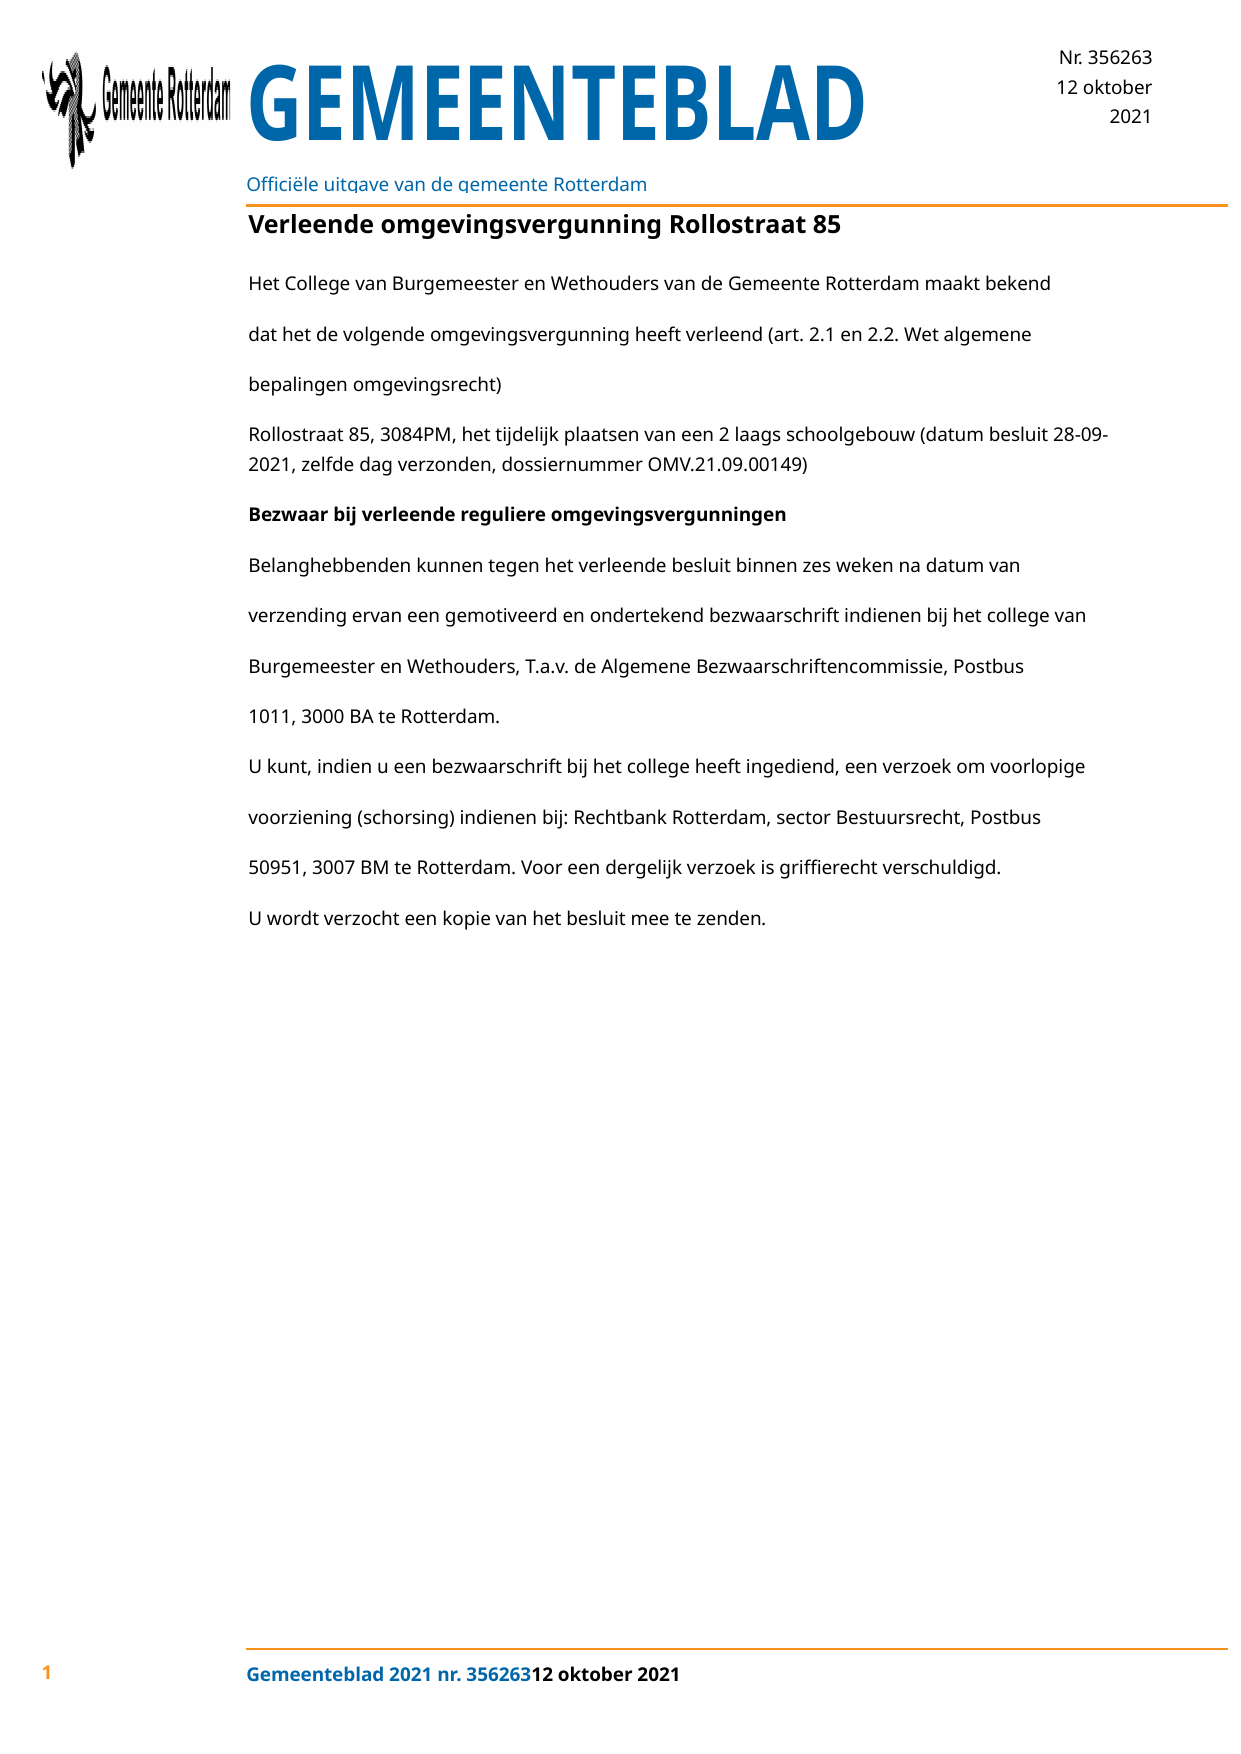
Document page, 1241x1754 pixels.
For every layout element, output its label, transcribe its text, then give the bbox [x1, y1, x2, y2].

text dat het de volgende omgevingsvergunning heeft verleend (art. 2.1 en 2.2. Wet algemene [248, 321, 1152, 346]
text 1011, 3000 BA te Rotterdam. [248, 703, 1152, 729]
text verzending ervan een gemotiveerd en ondertekend bezwaarschrift indienen bij het college van [248, 602, 1152, 628]
text bepalingen omgevingsrecht) [248, 371, 1152, 397]
text Bezwaar bij verleende reguliere omgevingsvergunningen [248, 502, 1152, 527]
text Verleende omgevingsvergunning Rollostraat 85 [248, 207, 1152, 241]
text U wordt verzocht een kopie van het besluit mee te zenden. [248, 905, 1152, 931]
text Rollostraat 85, 3084PM, het tijdelijk plaatsen van een 2 laags schoolgebouw (datum besluit 28-09-2021, zelfde dag verzonden, dossiernummer OMV.21.09.00149) [248, 422, 1152, 477]
text Burgemeester en Wethouders, T.a.v. de Algemene Bezwaarschriftencommissie, Postbus [248, 653, 1152, 678]
text 50951, 3007 BM te Rotterdam. Voor een dergelijk verzoek is griffierecht verschuldigd. [248, 854, 1152, 880]
text Het College van Burgemeester en Wethouders van de Gemeente Rotterdam maakt bekend [248, 270, 1152, 296]
text U kunt, indien u een bezwaarschrift bij het college heeft ingediend, een verzoek om voorlopige [248, 754, 1152, 779]
text Belanghebbenden kunnen tegen het verleende besluit binnen zes weken na datum van [248, 552, 1152, 578]
picture [41, 47, 231, 172]
text voorziening (schorsing) indienen bij: Rechtbank Rotterdam, sector Bestuursrecht, Postbus [248, 804, 1152, 830]
